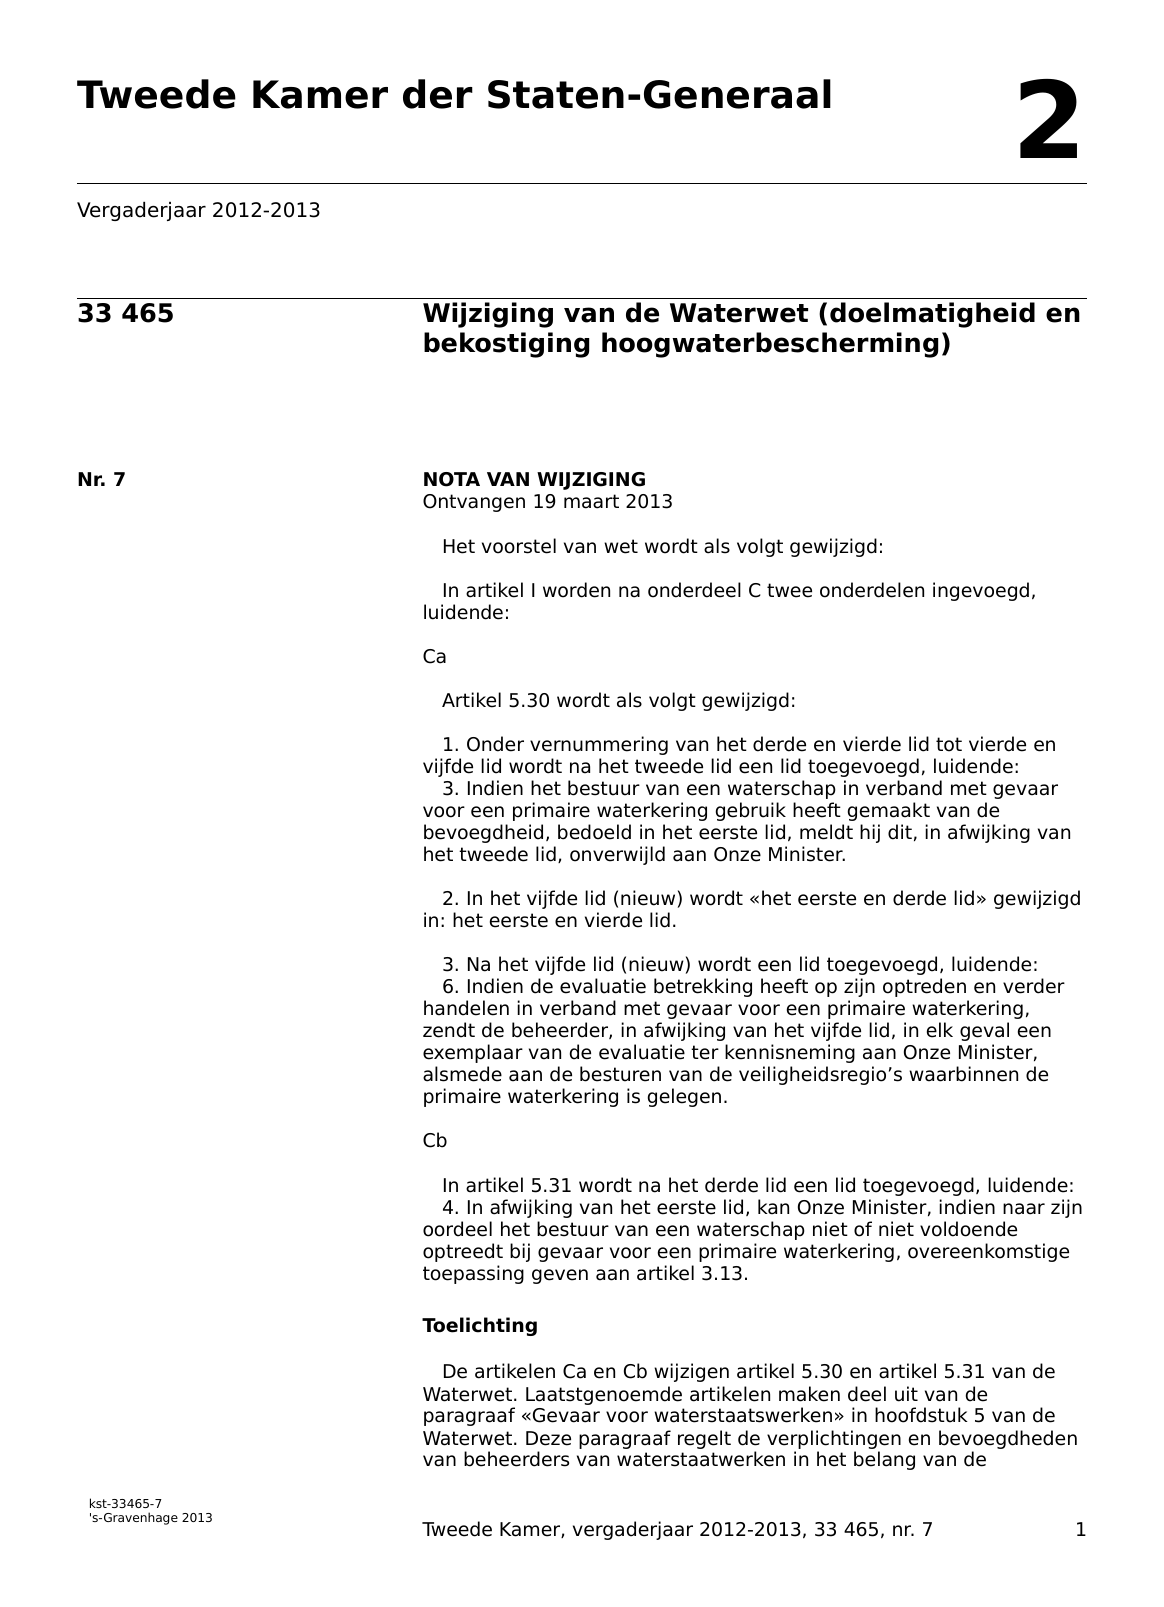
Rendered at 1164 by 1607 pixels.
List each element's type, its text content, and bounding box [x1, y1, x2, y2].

text Ontvangen 19 maart 2013 [422, 491, 1087, 513]
table_header 2 [886, 59, 1087, 183]
table_header Tweede Kamer der Staten-Generaal [77, 59, 886, 183]
text 1. Onder vernummering van het derde en vierde lid tot vierde en vijfde lid wordt na het tweede lid een lid toegevoegd, luidende: [422, 734, 1087, 778]
text 3. Indien het bestuur van een waterschap in verband met gevaar voor een primaire waterkering gebruik heeft gemaakt van de bevoegdheid, bedoeld in het eerste lid, meldt hij dit, in afwijking van het tweede lid, onverwijld aan Onze Minister. [422, 778, 1087, 866]
text In artikel I worden na onderdeel C twee onderdelen ingevoegd, luidende: [422, 580, 1087, 624]
text 3. Na het vijfde lid (nieuw) wordt een lid toegevoegd, luidende: [422, 954, 1087, 976]
text 6. Indien de evaluatie betrekking heeft op zijn optreden en verder handelen in verband met gevaar voor een primaire waterkering, zendt de beheerder, in afwijking van het vijfde lid, in elk geval een exemplaar van de evaluatie ter kennisneming aan Onze Minister, alsmede aan de besturen van de veiligheidsregio’s waarbinnen de primaire waterkering is gelegen. [422, 976, 1087, 1108]
text 2. In het vijfde lid (nieuw) wordt «het eerste en derde lid» gewijzigd in: het eerste en vierde lid. [422, 888, 1087, 932]
subtitle Nr. 7 NOTA VAN WIJZIGING [77, 469, 1087, 491]
text kst-33465-7 [88, 1497, 323, 1511]
text Artikel 5.30 wordt als volgt gewijzigd: [422, 690, 1087, 712]
text De artikelen Ca en Cb wijzigen artikel 5.30 en artikel 5.31 van de Waterwet. Laatstgenoemde artikelen maken deel uit van de paragraaf «Gevaar voor waterstaatswerken» in hoofdstuk 5 van de Waterwet. Deze paragraaf regelt de verplichtingen en bevoegdheden van beheerders van waterstaatwerken in het belang van de [422, 1361, 1087, 1471]
text 4. In afwijking van het eerste lid, kan Onze Minister, indien naar zijn oordeel het bestuur van een waterschap niet of niet voldoende optreedt bij gevaar voor een primaire waterkering, overeenkomstige toepassing geven aan artikel 3.13. [422, 1197, 1087, 1284]
text 's-Gravenhage 2013 [88, 1511, 323, 1525]
subtitle Toelichting [422, 1314, 1087, 1336]
subtitle Ca [422, 646, 1087, 668]
table_cell Vergaderjaar 2012-2013 [77, 184, 1087, 298]
text Het voorstel van wet wordt als volgt gewijzigd: [422, 536, 1087, 557]
subtitle Cb [422, 1130, 1087, 1152]
subtitle 33 465 Wijziging van de Waterwet (doelmatigheid en bekostiging hoogwaterbescherming) [77, 299, 1087, 358]
text In artikel 5.31 wordt na het derde lid een lid toegevoegd, luidende: [422, 1174, 1087, 1197]
